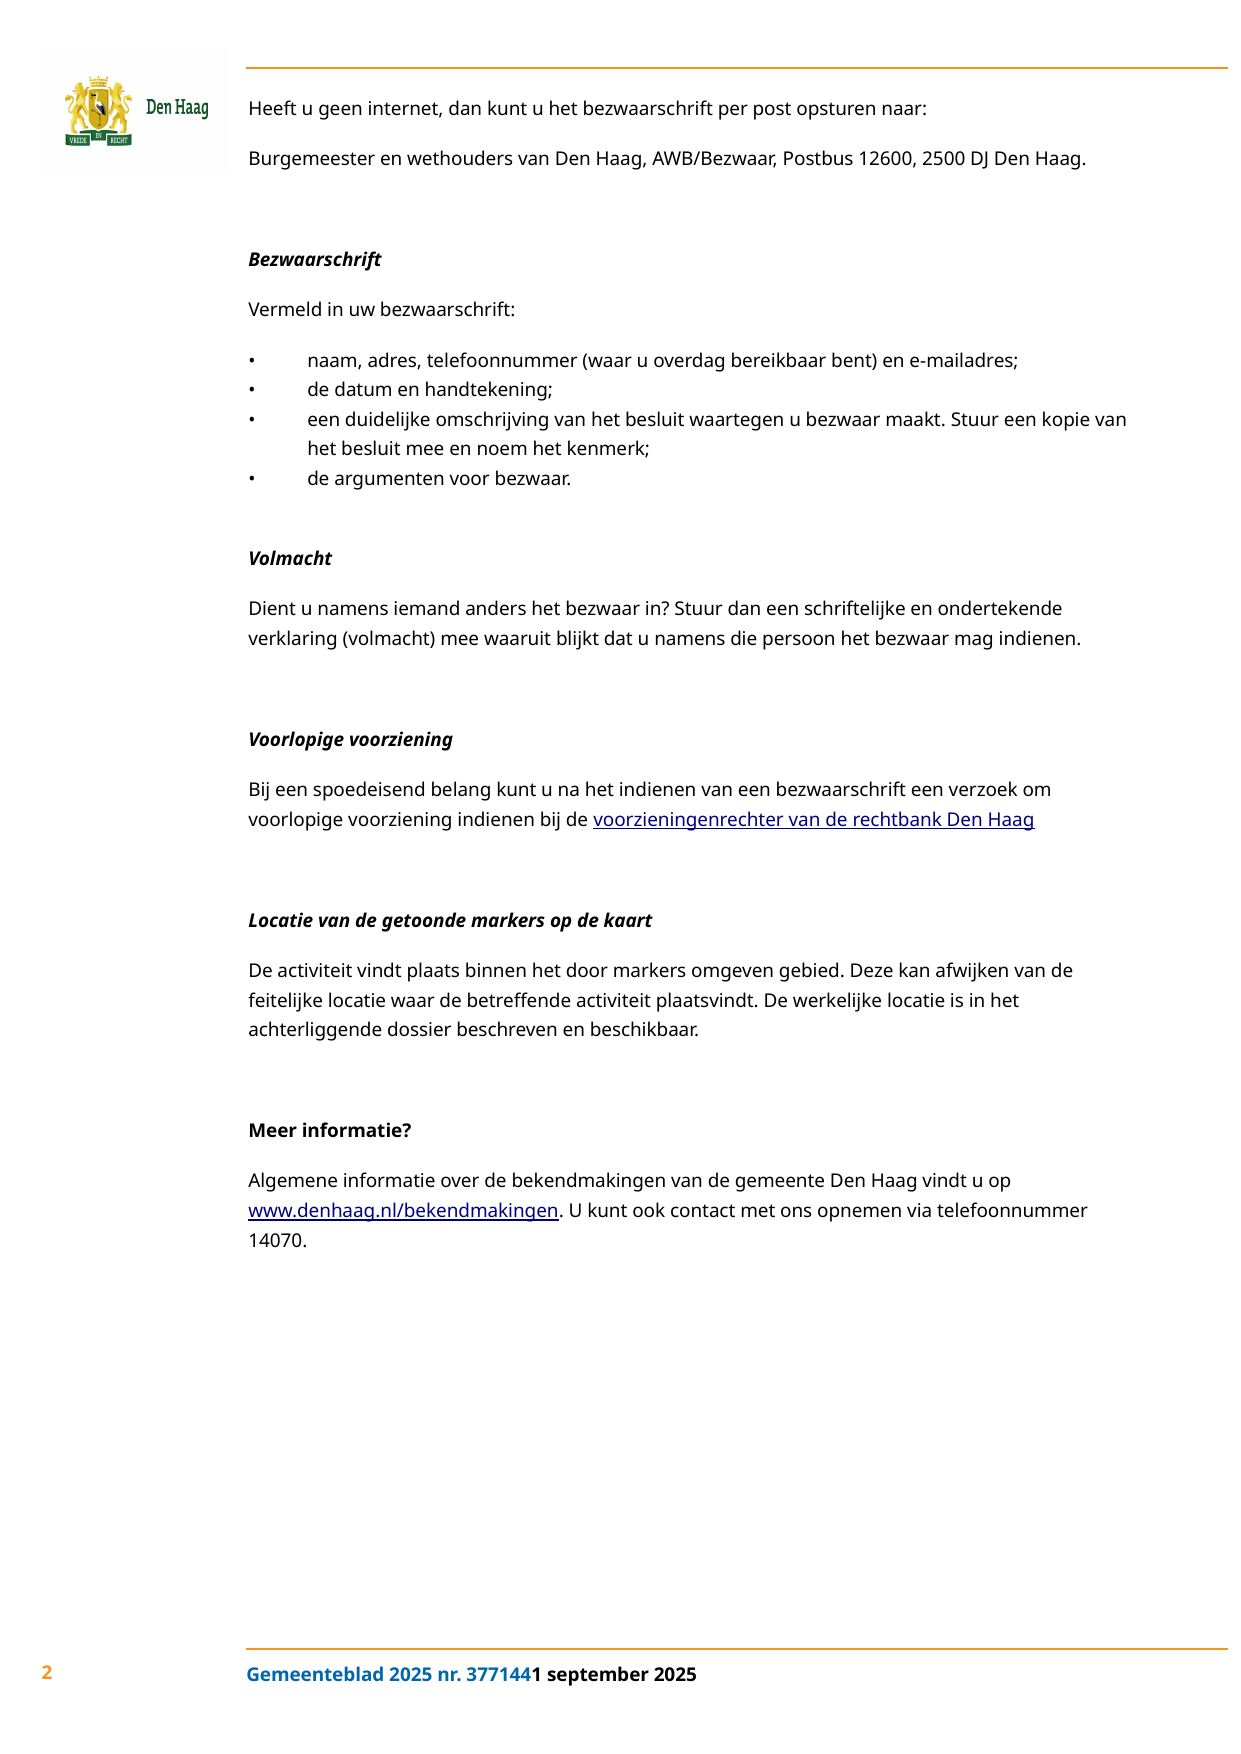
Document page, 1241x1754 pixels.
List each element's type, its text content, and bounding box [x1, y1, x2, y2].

text De activiteit vindt plaats binnen het door markers omgeven gebied. Deze kan afwijken van de feitelijke locatie waar de betreffende activiteit plaatsvindt. De werkelijke locatie is in het achterliggende dossier beschreven en beschikbaar. [248, 957, 1152, 1042]
text Voorlopige voorziening [248, 726, 1152, 752]
text Bezwaarschrift [248, 246, 1152, 272]
list de argumenten voor bezwaar. [248, 465, 1152, 491]
list de datum en handtekening; [248, 376, 1152, 402]
text Bij een spoedeisend belang kunt u na het indienen van een bezwaarschrift een verzoek om voorlopige voorziening indienen bij de voorzieningenrechter van de rechtbank Den Haag [248, 776, 1152, 832]
text Meer informatie? [248, 1117, 1152, 1143]
text Heeft u geen internet, dan kunt u het bezwaarschrift per post opsturen naar: [248, 95, 1152, 121]
text Burgemeester en wethouders van Den Haag, AWB/Bezwaar, Postbus 12600, 2500 DJ Den Haag. [248, 145, 1152, 171]
text Vermeld in uw bezwaarschrift: [248, 296, 1152, 322]
picture [41, 47, 231, 172]
list een duidelijke omschrijving van het besluit waartegen u bezwaar maakt. Stuur een kopie van het besluit mee en noem het kenmerk; [248, 406, 1152, 461]
list naam, adres, telefoonnummer (waar u overdag bereikbaar bent) en e-mailadres; [248, 347, 1152, 373]
text Locatie van de getoonde markers op de kaart [248, 907, 1152, 933]
text Volmacht [248, 545, 1152, 571]
text Dient u namens iemand anders het bezwaar in? Stuur dan een schriftelijke en ondertekende verklaring (volmacht) mee waaruit blijkt dat u namens die persoon het bezwaar mag indienen. [248, 596, 1152, 651]
text Algemene informatie over de bekendmakingen van de gemeente Den Haag vindt u op www.denhaag.nl/bekendmakingen. U kunt ook contact met ons opnemen via telefoonnummer 14070. [248, 1168, 1152, 1253]
